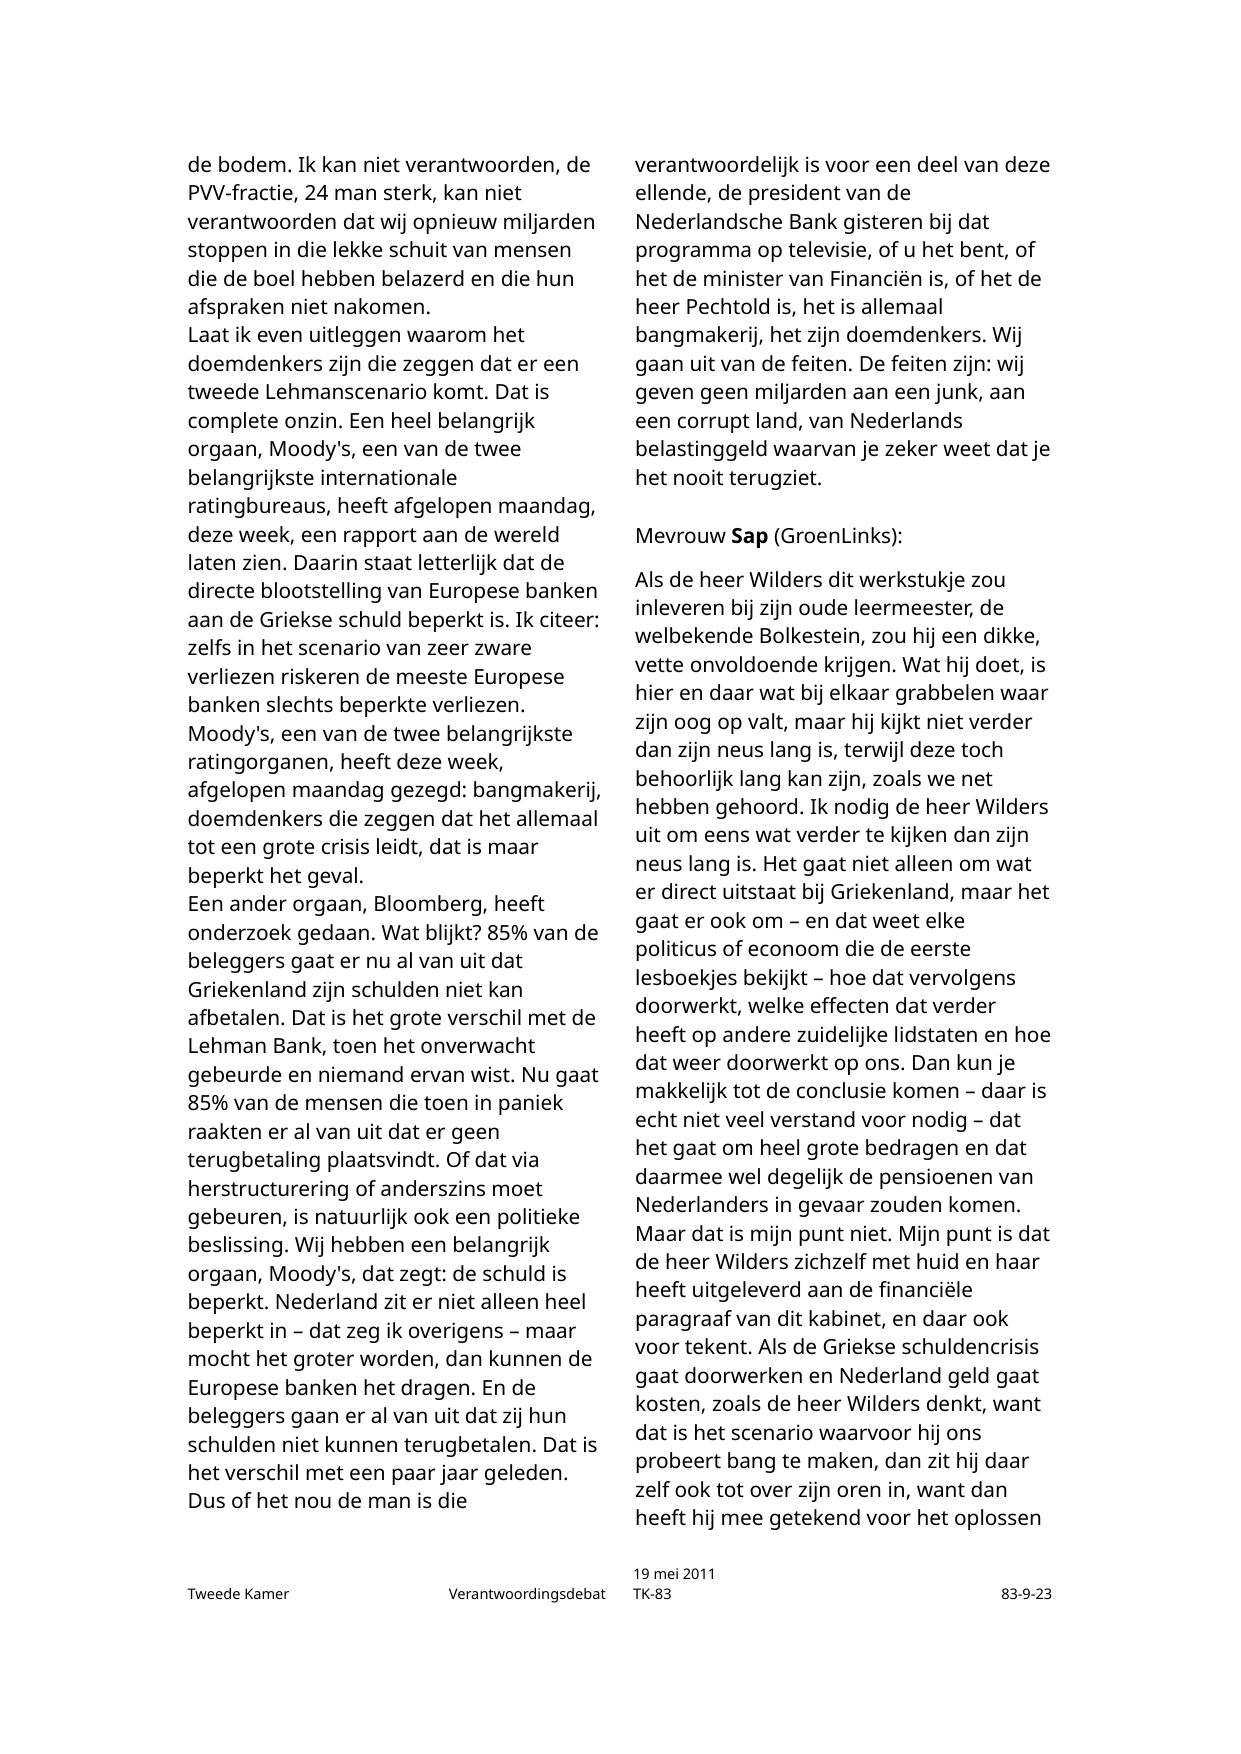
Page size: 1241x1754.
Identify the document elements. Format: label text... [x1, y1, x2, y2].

text Mevrouw Sap (GroenLinks): [635, 521, 1053, 550]
text Een ander orgaan, Bloomberg, heeft onderzoek gedaan. Wat blijkt? 85% van de beleggers gaat er nu al van uit dat Griekenland zijn schulden niet kan afbetalen. Dat is het grote verschil met de Lehman Bank, toen het onverwacht gebeurde en niemand ervan wist. Nu gaat 85% van de mensen die toen in paniek raakten er al van uit dat er geen terugbetaling plaatsvindt. Of dat via herstructurering of anderszins moet gebeuren, is natuurlijk ook een politieke beslissing. Wij hebben een belangrijk orgaan, Moody's, dat zegt: de schuld is beperkt. Nederland zit er niet alleen heel beperkt in – dat zeg ik overigens – maar mocht het groter worden, dan kunnen de Europese banken het dragen. En de beleggers gaan er al van uit dat zij hun schulden niet kunnen terugbetalen. Dat is het verschil met een paar jaar geleden. Dus of het nou de man is die [187, 889, 605, 1515]
text de bodem. Ik kan niet verantwoorden, de PVV-fractie, 24 man sterk, kan niet verantwoorden dat wij opnieuw miljarden stoppen in die lekke schuit van mensen die de boel hebben belazerd en die hun afspraken niet nakomen. [187, 150, 605, 321]
text Maar dat is mijn punt niet. Mijn punt is dat de heer Wilders zichzelf met huid en haar heeft uitgeleverd aan de financiële paragraaf van dit kabinet, en daar ook voor tekent. Als de Griekse schuldencrisis gaat doorwerken en Nederland geld gaat kosten, zoals de heer Wilders denkt, want dat is het scenario waarvoor hij ons probeert bang te maken, dan zit hij daar zelf ook tot over zijn oren in, want dan heeft hij mee getekend voor het oplossen [635, 1219, 1053, 1532]
text verantwoordelijk is voor een deel van deze ellende, de president van de Nederlandsche Bank gisteren bij dat programma op televisie, of u het bent, of het de minister van Financiën is, of het de heer Pechtold is, het is allemaal bangmakerij, het zijn doemdenkers. Wij gaan uit van de feiten. De feiten zijn: wij geven geen miljarden aan een junk, aan een corrupt land, van Nederlands belastinggeld waarvan je zeker weet dat je het nooit terugziet. [635, 150, 1053, 491]
text Laat ik even uitleggen waarom het doemdenkers zijn die zeggen dat er een tweede Lehmanscenario komt. Dat is complete onzin. Een heel belangrijk orgaan, Moody's, een van de twee belangrijkste internationale ratingbureaus, heeft afgelopen maandag, deze week, een rapport aan de wereld laten zien. Daarin staat letterlijk dat de directe blootstelling van Europese banken aan de Griekse schuld beperkt is. Ik citeer: zelfs in het scenario van zeer zware verliezen riskeren de meeste Europese banken slechts beperkte verliezen. Moody's, een van de twee belangrijkste ratingorganen, heeft deze week, afgelopen maandag gezegd: bangmakerij, doemdenkers die zeggen dat het allemaal tot een grote crisis leidt, dat is maar beperkt het geval. [187, 321, 605, 889]
text Als de heer Wilders dit werkstukje zou inleveren bij zijn oude leermeester, de welbekende Bolkestein, zou hij een dikke, vette onvoldoende krijgen. Wat hij doet, is hier en daar wat bij elkaar grabbelen waar zijn oog op valt, maar hij kijkt niet verder dan zijn neus lang is, terwijl deze toch behoorlijk lang kan zijn, zoals we net hebben gehoord. Ik nodig de heer Wilders uit om eens wat verder te kijken dan zijn neus lang is. Het gaat niet alleen om wat er direct uitstaat bij Griekenland, maar het gaat er ook om – en dat weet elke politicus of econoom die de eerste lesboekjes bekijkt – hoe dat vervolgens doorwerkt, welke effecten dat verder heeft op andere zuidelijke lidstaten en hoe dat weer doorwerkt op ons. Dan kun je makkelijk tot de conclusie komen – daar is echt niet veel verstand voor nodig – dat het gaat om heel grote bedragen en dat daarmee wel degelijk de pensioenen van Nederlanders in gevaar zouden komen. [635, 565, 1053, 1219]
